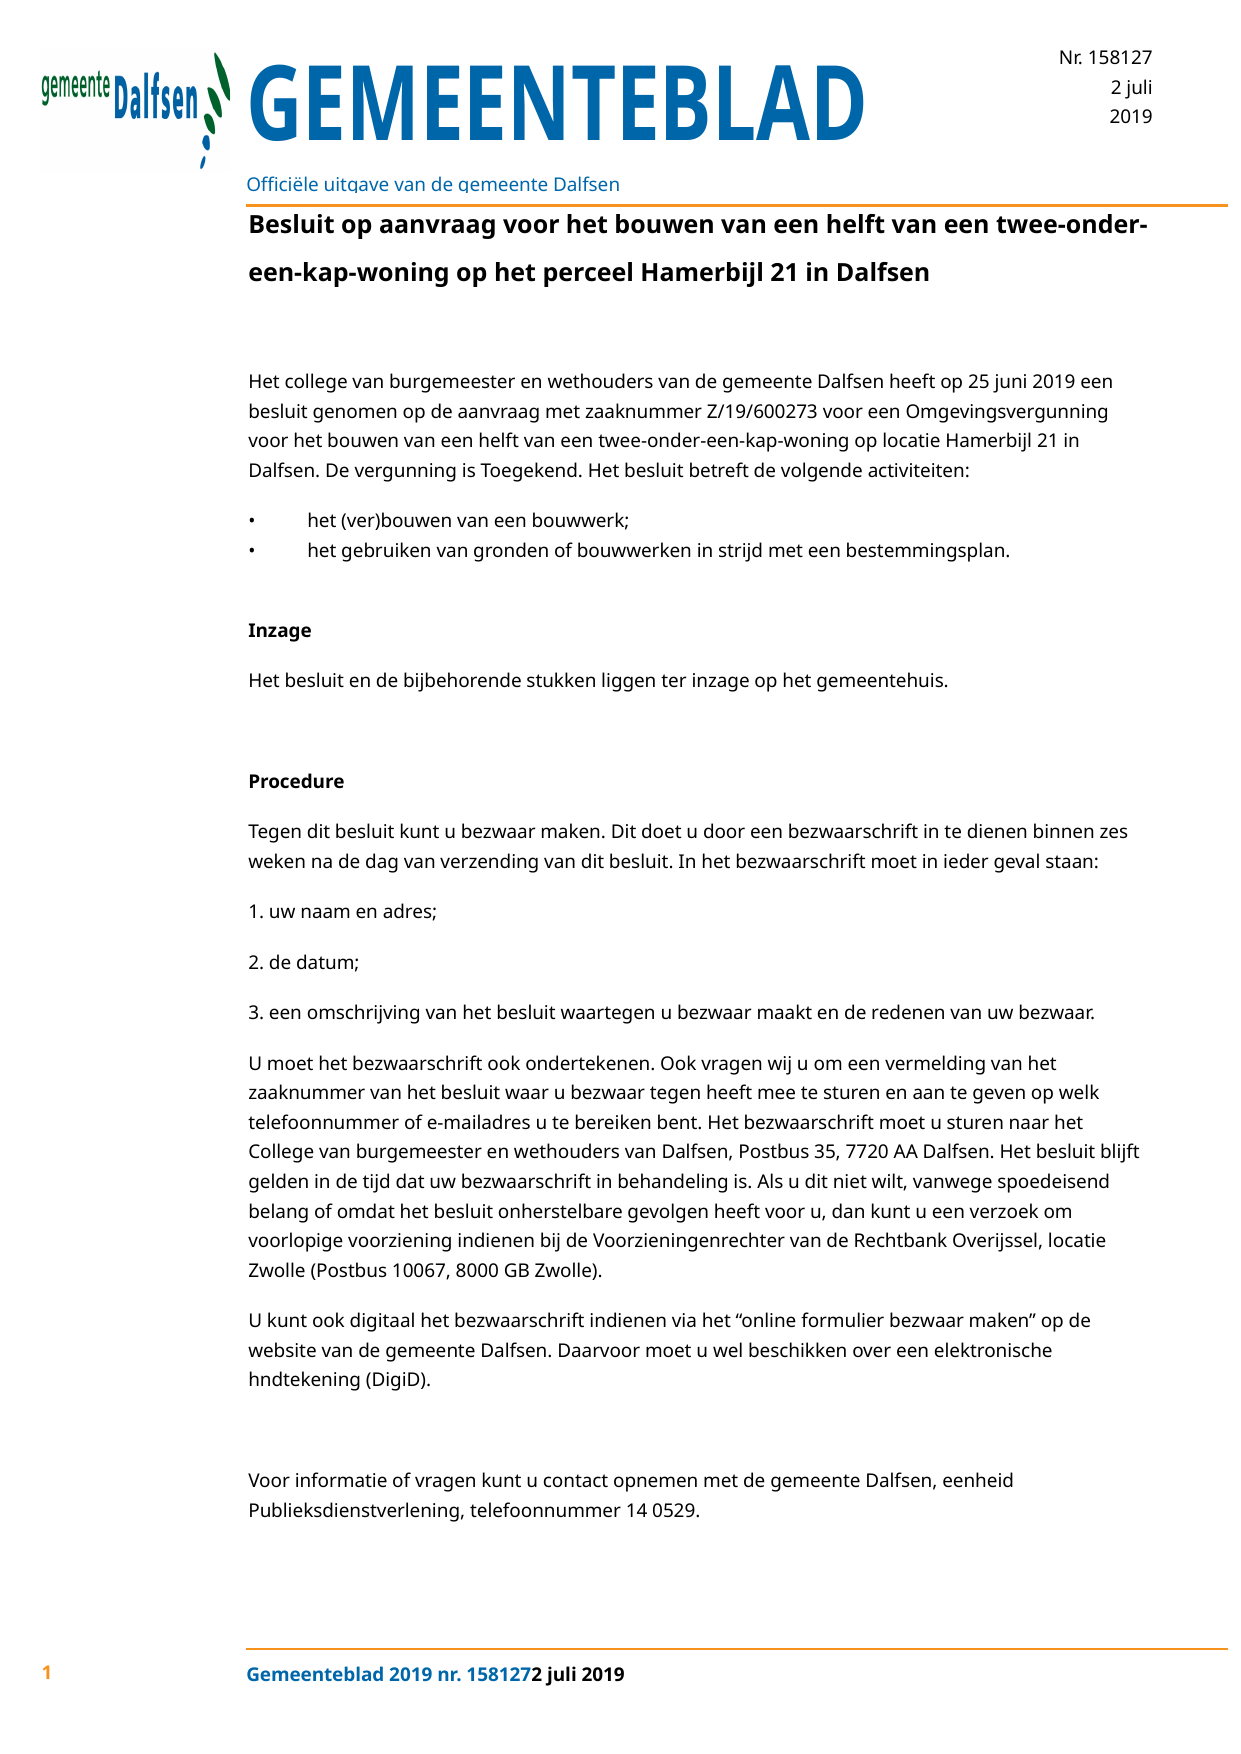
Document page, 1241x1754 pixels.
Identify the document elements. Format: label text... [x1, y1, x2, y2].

text 3. een omschrijving van het besluit waartegen u bezwaar maakt en de redenen van uw bezwaar. [248, 999, 1152, 1025]
text U kunt ook digitaal het bezwaarschrift indienen via het “online formulier bezwaar maken” op de website van de gemeente Dalfsen. Daarvoor moet u wel beschikken over een elektronische hndtekening (DigiD). [248, 1307, 1152, 1392]
text U moet het bezwaarschrift ook ondertekenen. Ook vragen wij u om een vermelding van het zaaknummer van het besluit waar u bezwaar tegen heeft mee te sturen en aan te geven op welk telefoonnummer of e-mailadres u te bereiken bent. Het bezwaarschrift moet u sturen naar het College van burgemeester en wethouders van Dalfsen, Postbus 35, 7720 AA Dalfsen. Het besluit blijft gelden in de tijd dat uw bezwaarschrift in behandeling is. Als u dit niet wilt, vanwege spoedeisend belang of omdat het besluit onherstelbare gevolgen heeft voor u, dan kunt u een verzoek om voorlopige voorziening indienen bij de Voorzieningenrechter van de Rechtbank Overijssel, locatie Zwolle (Postbus 10067, 8000 GB Zwolle). [248, 1050, 1152, 1283]
text Het besluit en de bijbehorende stukken liggen ter inzage op het gemeentehuis. [248, 667, 1152, 693]
text 2. de datum; [248, 949, 1152, 975]
text Inzage [248, 617, 1152, 643]
list het (ver)bouwen van een bouwwerk; [248, 507, 1152, 533]
text Besluit op aanvraag voor het bouwen van een helft van een twee-onder-een-kap-woning op het perceel Hamerbijl 21 in Dalfsen [248, 207, 1152, 288]
text Voor informatie of vragen kunt u contact opnemen met de gemeente Dalfsen, eenheid Publieksdienstverlening, telefoonnummer 14 0529. [248, 1467, 1152, 1523]
text 1. uw naam en adres; [248, 899, 1152, 924]
picture [41, 47, 231, 172]
text Procedure [248, 768, 1152, 794]
text Tegen dit besluit kunt u bezwaar maken. Dit doet u door een bezwaarschrift in te dienen binnen zes weken na de dag van verzending van dit besluit. In het bezwaarschrift moet in ieder geval staan: [248, 819, 1152, 874]
text Het college van burgemeester en wethouders van de gemeente Dalfsen heeft op 25 juni 2019 een besluit genomen op de aanvraag met zaaknummer Z/19/600273 voor een Omgevingsvergunning voor het bouwen van een helft van een twee-onder-een-kap-woning op locatie Hamerbijl 21 in Dalfsen. De vergunning is Toegekend. Het besluit betreft de volgende activiteiten: [248, 368, 1152, 483]
list het gebruiken van gronden of bouwwerken in strijd met een bestemmingsplan. [248, 537, 1152, 563]
